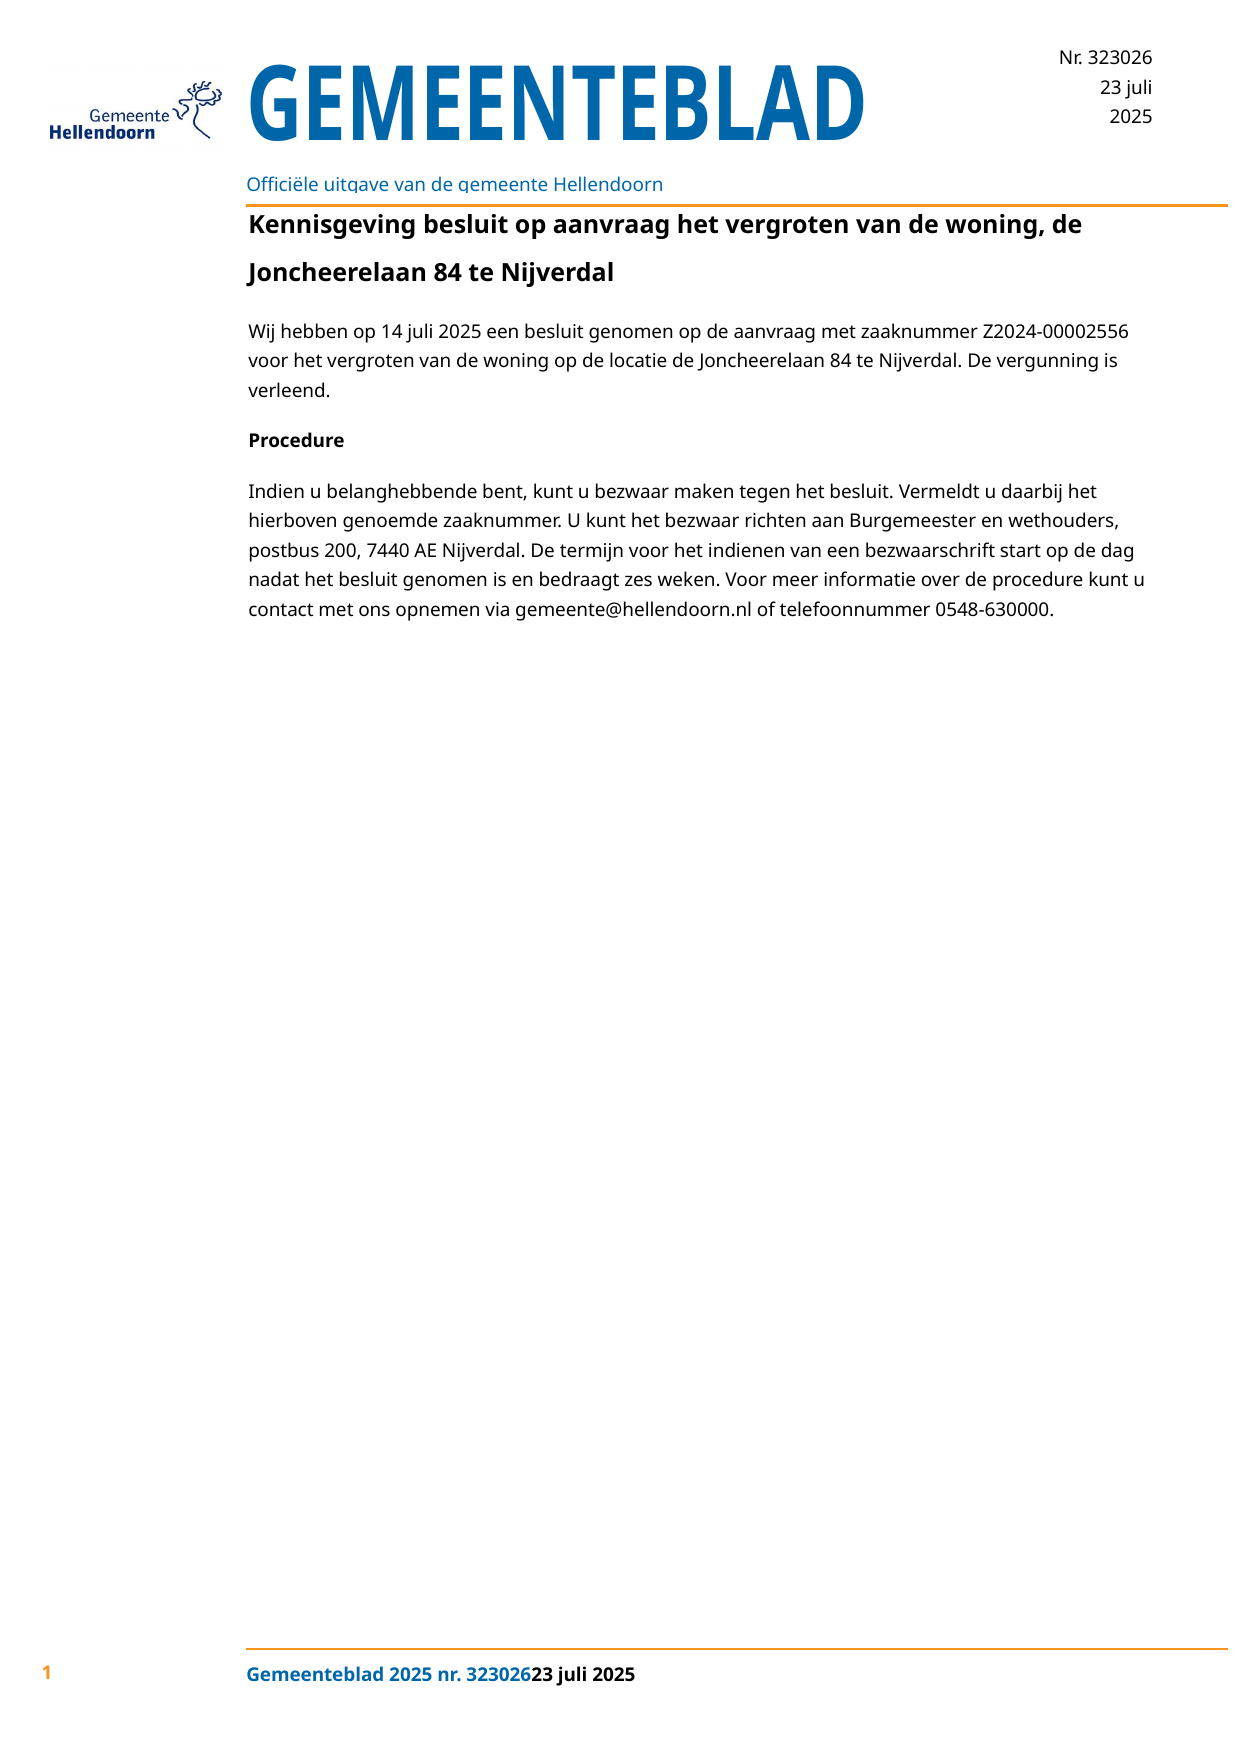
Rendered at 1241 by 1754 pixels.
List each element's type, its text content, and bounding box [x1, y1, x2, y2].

text Wij hebben op 14 juli 2025 een besluit genomen op de aanvraag met zaaknummer Z2024-00002556 voor het vergroten van de woning op de locatie de Joncheerelaan 84 te Nijverdal. De vergunning is verleend. [248, 318, 1152, 403]
text Indien u belanghebbende bent, kunt u bezwaar maken tegen het besluit. Vermeldt u daarbij het hierboven genoemde zaaknummer. U kunt het bezwaar richten aan Burgemeester en wethouders, postbus 200, 7440 AE Nijverdal. De termijn voor het indienen van een bezwaarschrift start op de dag nadat het besluit genomen is en bedraagt zes weken. Voor meer informatie over de procedure kunt u contact met ons opnemen via gemeente@hellendoorn.nl of telefoonnummer 0548-630000. [248, 478, 1152, 622]
text Kennisgeving besluit op aanvraag het vergroten van de woning, de Joncheerelaan 84 te Nijverdal [248, 207, 1152, 288]
picture [41, 47, 231, 172]
text Procedure [248, 427, 1152, 453]
